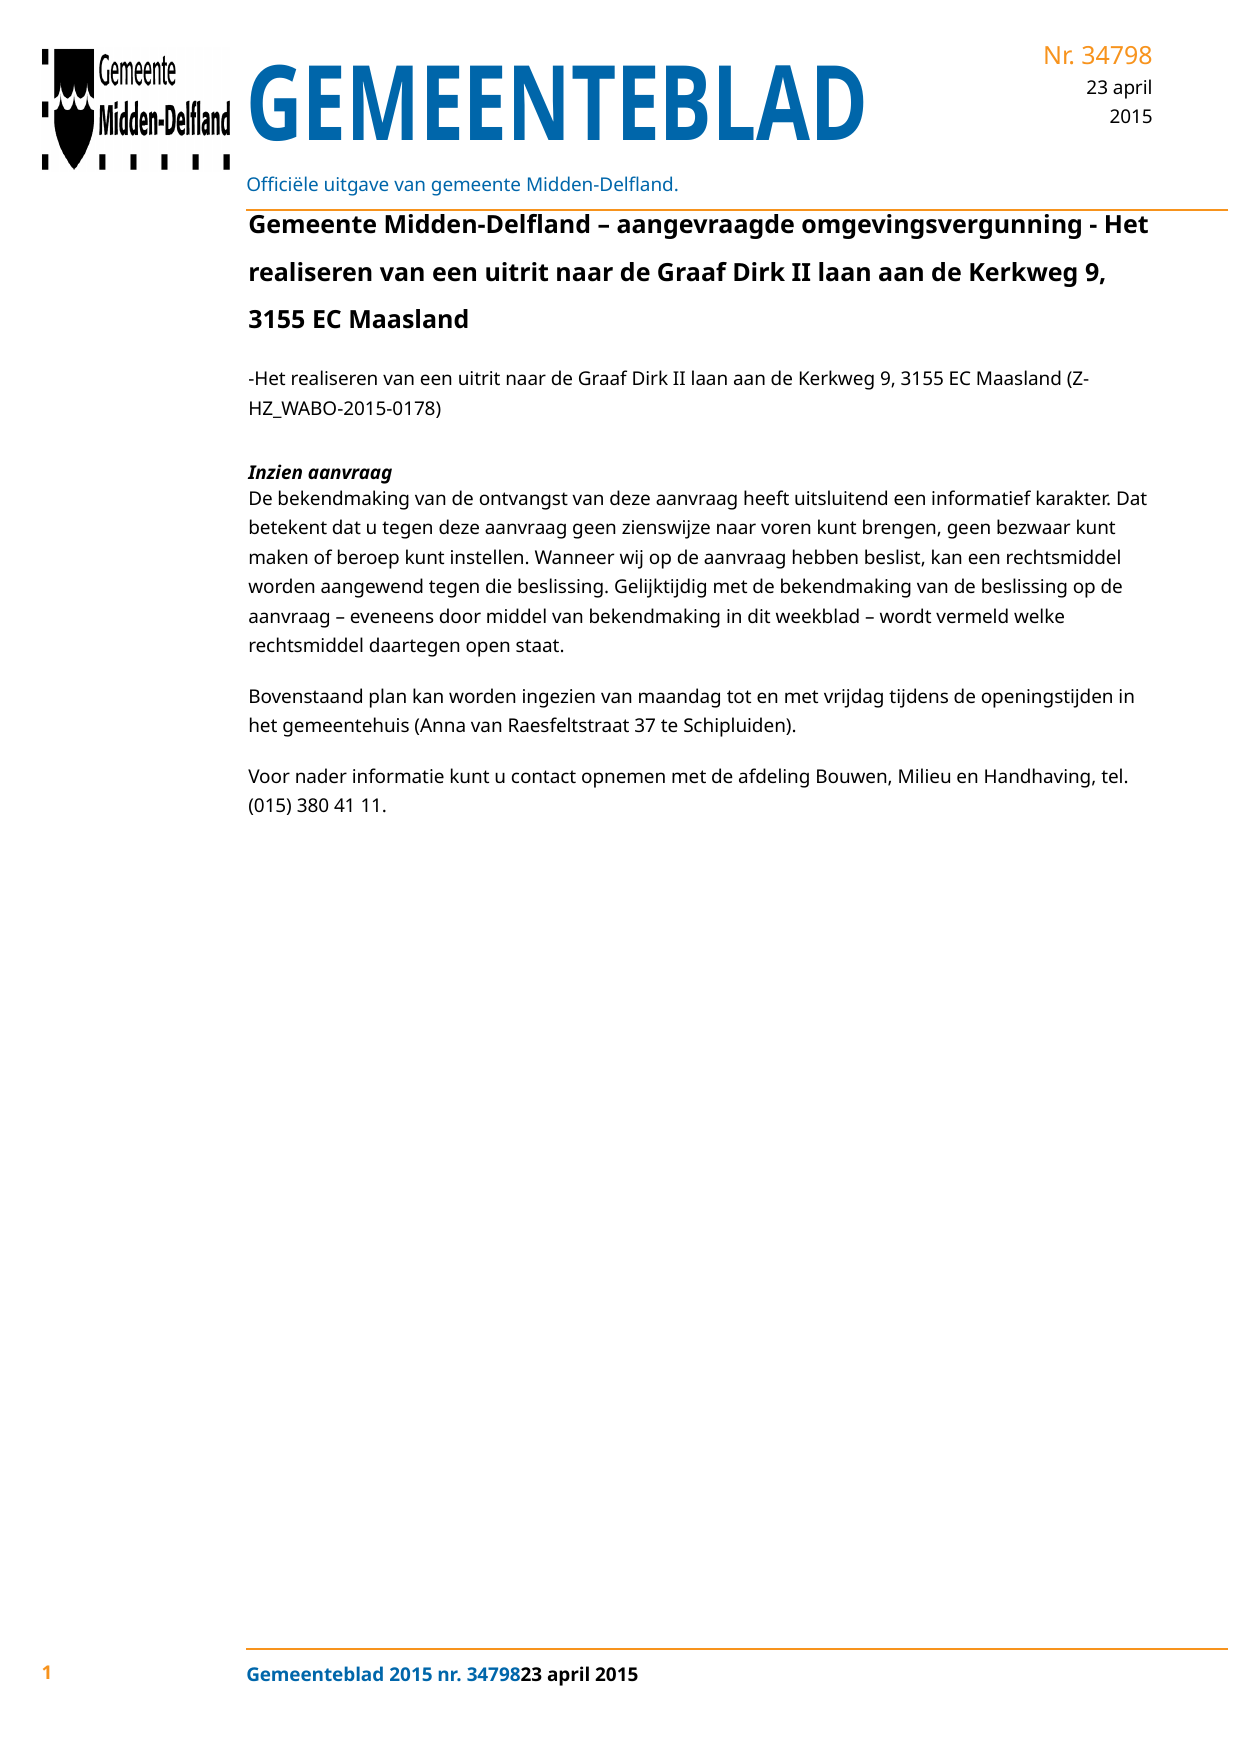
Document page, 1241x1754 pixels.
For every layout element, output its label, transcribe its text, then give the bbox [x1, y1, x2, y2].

text Bovenstaand plan kan worden ingezien van maandag tot en met vrijdag tijdens de openingstijden in het gemeentehuis (Anna van Raesfeltstraat 37 te Schipluiden). [248, 683, 1152, 738]
text Inzien aanvraag [248, 459, 1152, 485]
text -Het realiseren van een uitrit naar de Graaf Dirk II laan aan de Kerkweg 9, 3155 EC Maasland (Z-HZ_WABO-2015-0178) [248, 366, 1152, 421]
text Voor nader informatie kunt u contact opnemen met de afdeling Bouwen, Milieu en Handhaving, tel. (015) 380 41 11. [248, 763, 1152, 818]
text Gemeente Midden-Delfland – aangevraagde omgevingsvergunning - Het realiseren van een uitrit naar de Graaf Dirk II laan aan de Kerkweg 9, 3155 EC Maasland [248, 211, 1152, 336]
text De bekendmaking van de ontvangst van deze aanvraag heeft uitsluitend een informatief karakter. Dat betekent dat u tegen deze aanvraag geen zienswijze naar voren kunt brengen, geen bezwaar kunt maken of beroep kunt instellen. Wanneer wij op de aanvraag hebben beslist, kan een rechtsmiddel worden aangewend tegen die beslissing. Gelijktijdig met de bekendmaking van de beslissing op de aanvraag – eveneens door middel van bekendmaking in dit weekblad – wordt vermeld welke rechtsmiddel daartegen open staat. [248, 485, 1152, 658]
picture [41, 47, 231, 172]
